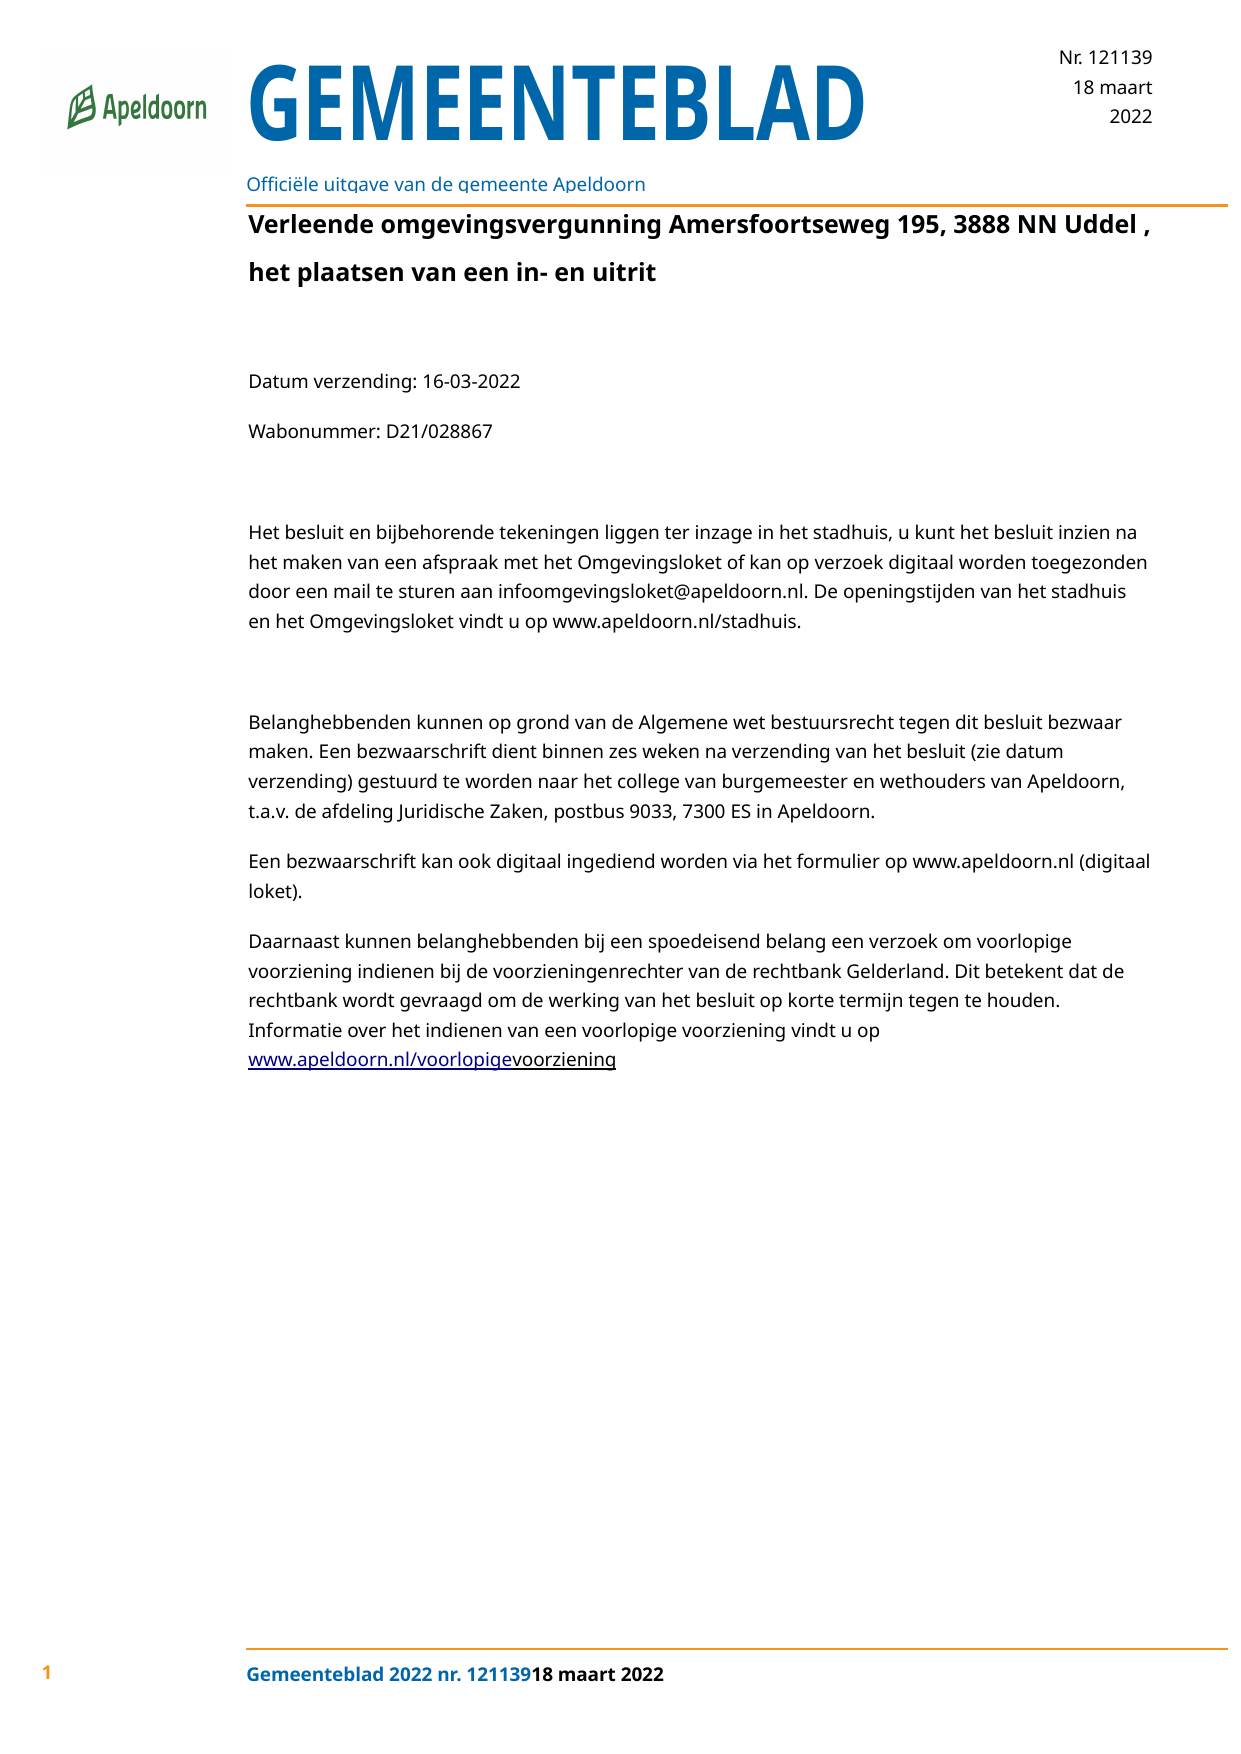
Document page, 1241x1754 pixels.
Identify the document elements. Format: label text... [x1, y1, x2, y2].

text Een bezwaarschrift kan ook digitaal ingediend worden via het formulier op www.apeldoorn.nl (digitaal loket). [248, 848, 1152, 904]
text Belanghebbenden kunnen op grond van de Algemene wet bestuursrecht tegen dit besluit bezwaar maken. Een bezwaarschrift dient binnen zes weken na verzending van het besluit (zie datum verzending) gestuurd te worden naar het college van burgemeester en wethouders van Apeldoorn, t.a.v. de afdeling Juridische Zaken, postbus 9033, 7300 ES in Apeldoorn. [248, 709, 1152, 824]
text Daarnaast kunnen belanghebbenden bij een spoedeisend belang een verzoek om voorlopige voorziening indienen bij de voorzieningenrechter van de rechtbank Gelderland. Dit betekent dat de rechtbank wordt gevraagd om de werking van het besluit op korte termijn tegen te houden. Informatie over het indienen van een voorlopige voorziening vindt u op www.apeldoorn.nl/voorlopigevoorziening [248, 928, 1152, 1072]
text Datum verzending: 16-03-2022 [248, 368, 1152, 394]
text Verleende omgevingsvergunning Amersfoortseweg 195, 3888 NN Uddel , het plaatsen van een in- en uitrit [248, 207, 1152, 288]
text Wabonummer: D21/028867 [248, 419, 1152, 444]
text Het besluit en bijbehorende tekeningen liggen ter inzage in het stadhuis, u kunt het besluit inzien na het maken van een afspraak met het Omgevingsloket of kan op verzoek digitaal worden toegezonden door een mail te sturen aan infoomgevingsloket@apeldoorn.nl. De openingstijden van het stadhuis en het Omgevingsloket vindt u op www.apeldoorn.nl/stadhuis. [248, 519, 1152, 634]
picture [41, 47, 231, 172]
